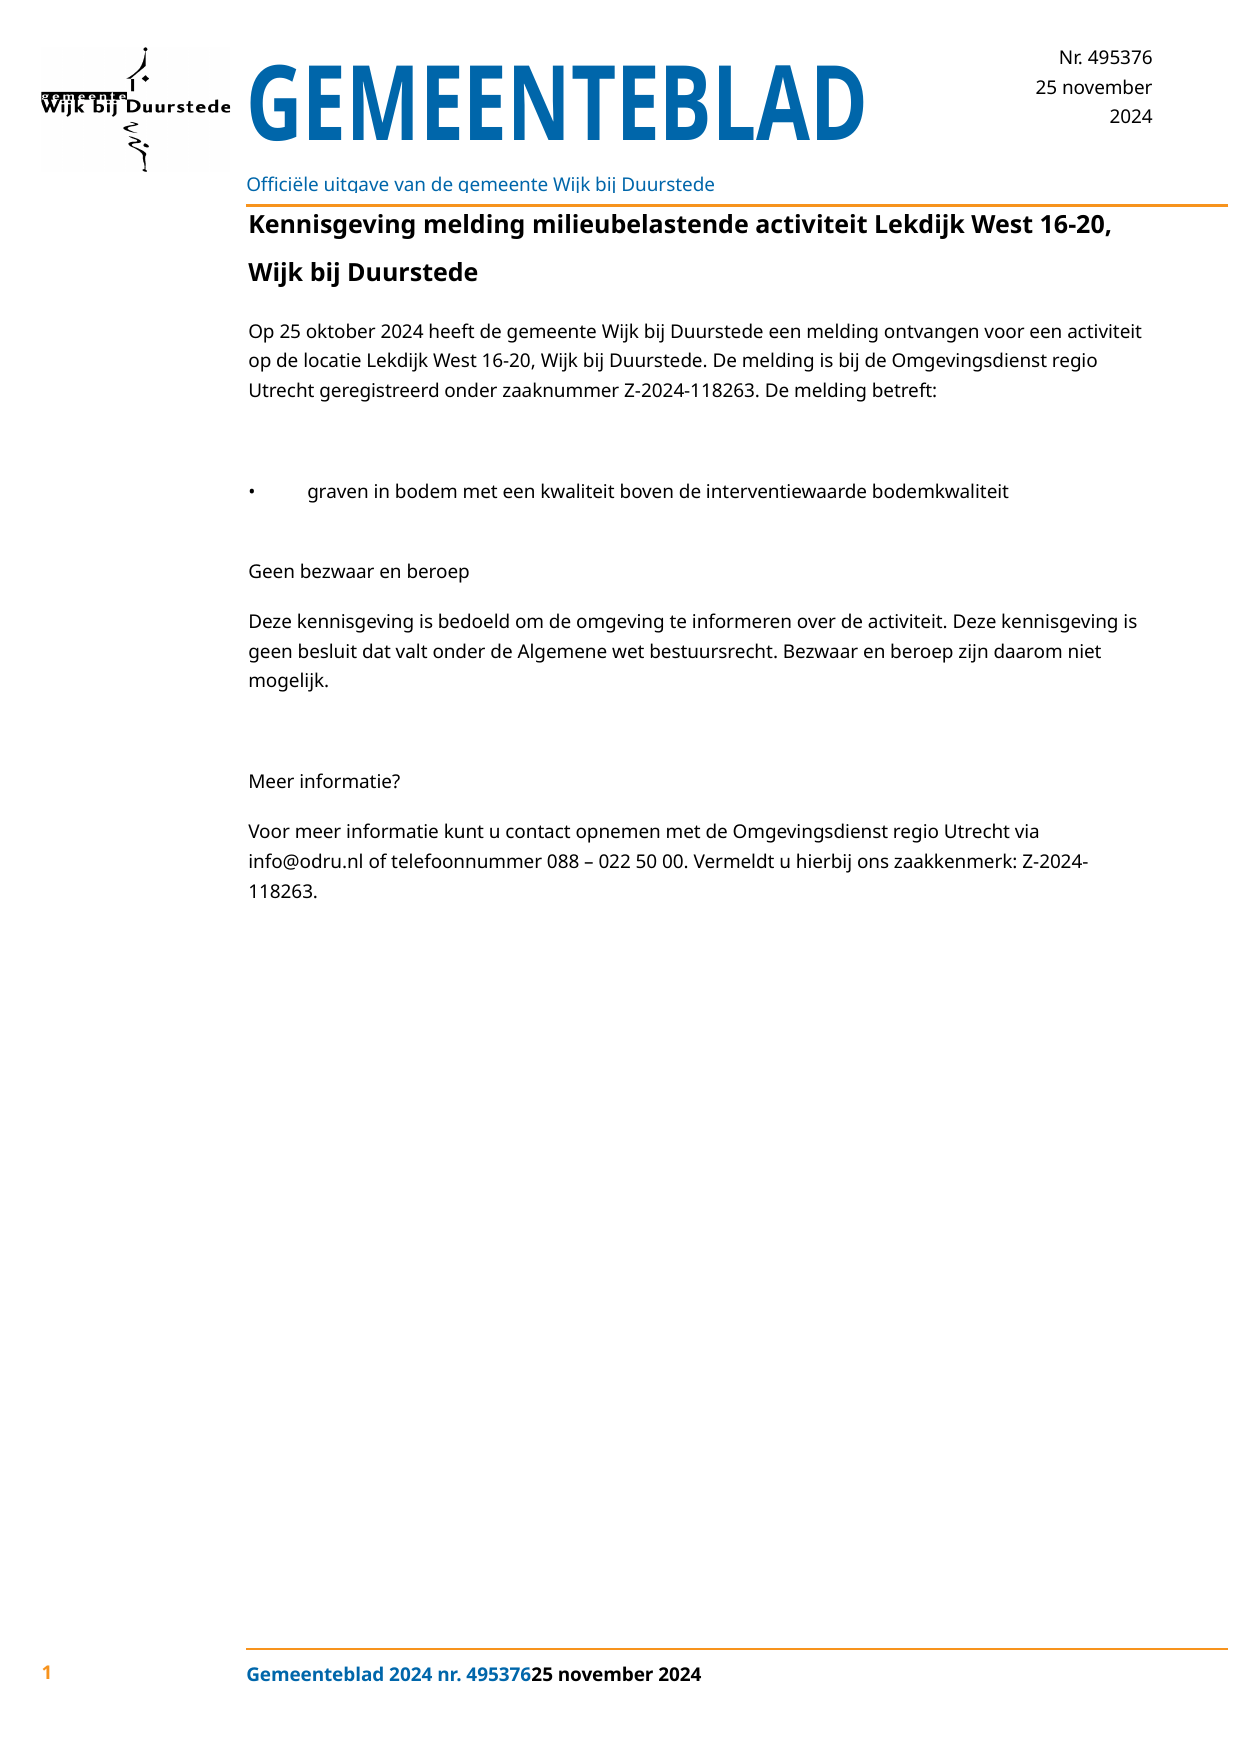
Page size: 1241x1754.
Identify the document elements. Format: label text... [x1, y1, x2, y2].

picture [41, 47, 231, 172]
text Voor meer informatie kunt u contact opnemen met de Omgevingsdienst regio Utrecht via info@odru.nl of telefoonnummer 088 – 022 50 00. Vermeldt u hierbij ons zaakkenmerk: Z-2024-118263. [248, 819, 1152, 904]
text Geen bezwaar en beroep [248, 558, 1152, 584]
list graven in bodem met een kwaliteit boven de interventiewaarde bodemkwaliteit [248, 478, 1152, 504]
text Op 25 oktober 2024 heeft de gemeente Wijk bij Duurstede een melding ontvangen voor een activiteit op de locatie Lekdijk West 16-20, Wijk bij Duurstede. De melding is bij de Omgevingsdienst regio Utrecht geregistreerd onder zaaknummer Z-2024-118263. De melding betreft: [248, 318, 1152, 403]
text Kennisgeving melding milieubelastende activiteit Lekdijk West 16-20, Wijk bij Duurstede [248, 207, 1152, 288]
text Deze kennisgeving is bedoeld om de omgeving te informeren over de activiteit. Deze kennisgeving is geen besluit dat valt onder de Algemene wet bestuursrecht. Bezwaar en beroep zijn daarom niet mogelijk. [248, 608, 1152, 693]
text Meer informatie? [248, 768, 1152, 794]
